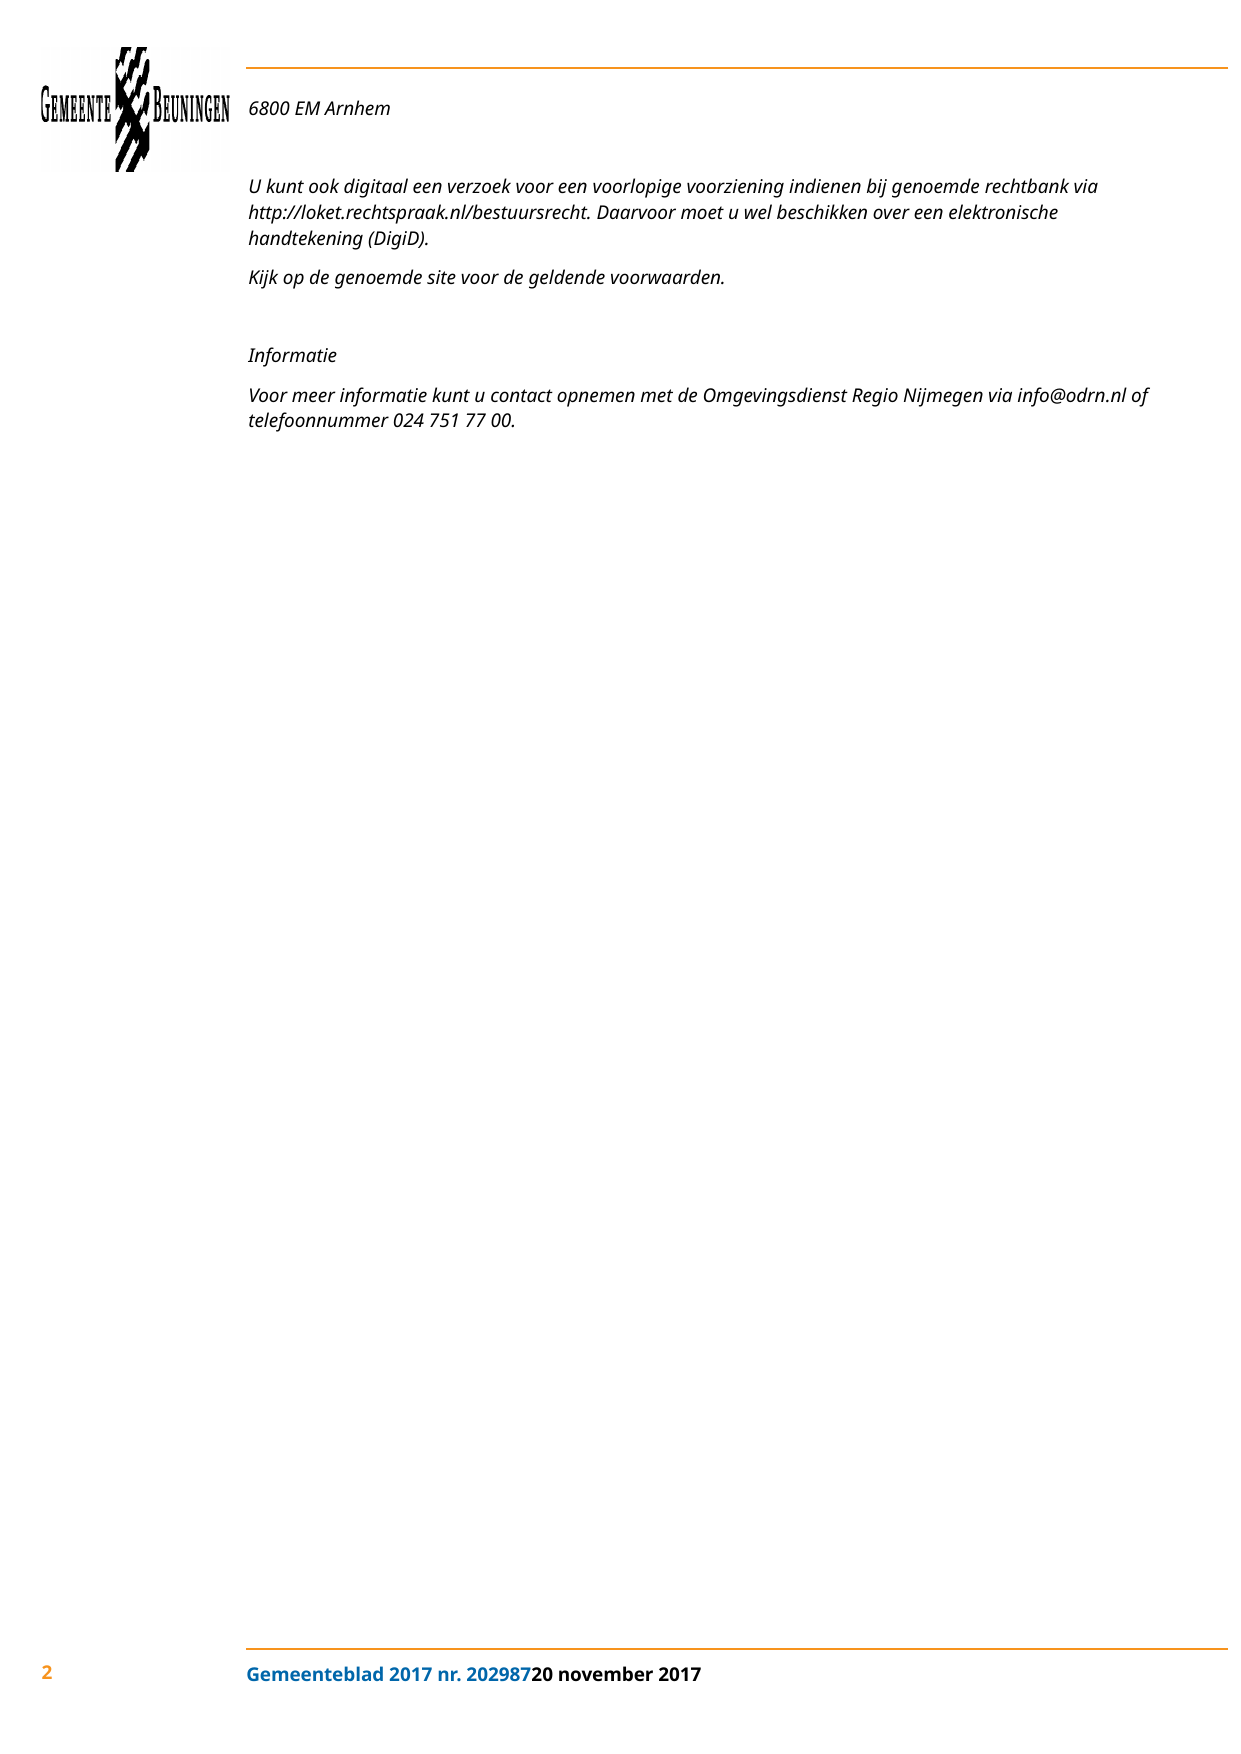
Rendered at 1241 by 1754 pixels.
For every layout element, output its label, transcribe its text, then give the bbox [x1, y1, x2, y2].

text U kunt ook digitaal een verzoek voor een voorlopige voorziening indienen bij genoemde rechtbank via http://loket.rechtspraak.nl/bestuursrecht. Daarvoor moet u wel beschikken over een elektronische handtekening (DigiD). [248, 173, 1152, 251]
text Voor meer informatie kunt u contact opnemen met de Omgevingsdienst Regio Nijmegen via info@odrn.nl of telefoonnummer 024 751 77 00. [248, 382, 1152, 433]
picture [41, 47, 231, 172]
text Kijk op de genoemde site voor de geldende voorwaarden. [248, 264, 1152, 290]
text Informatie [248, 343, 1152, 368]
text 6800 EM Arnhem [248, 95, 1152, 121]
